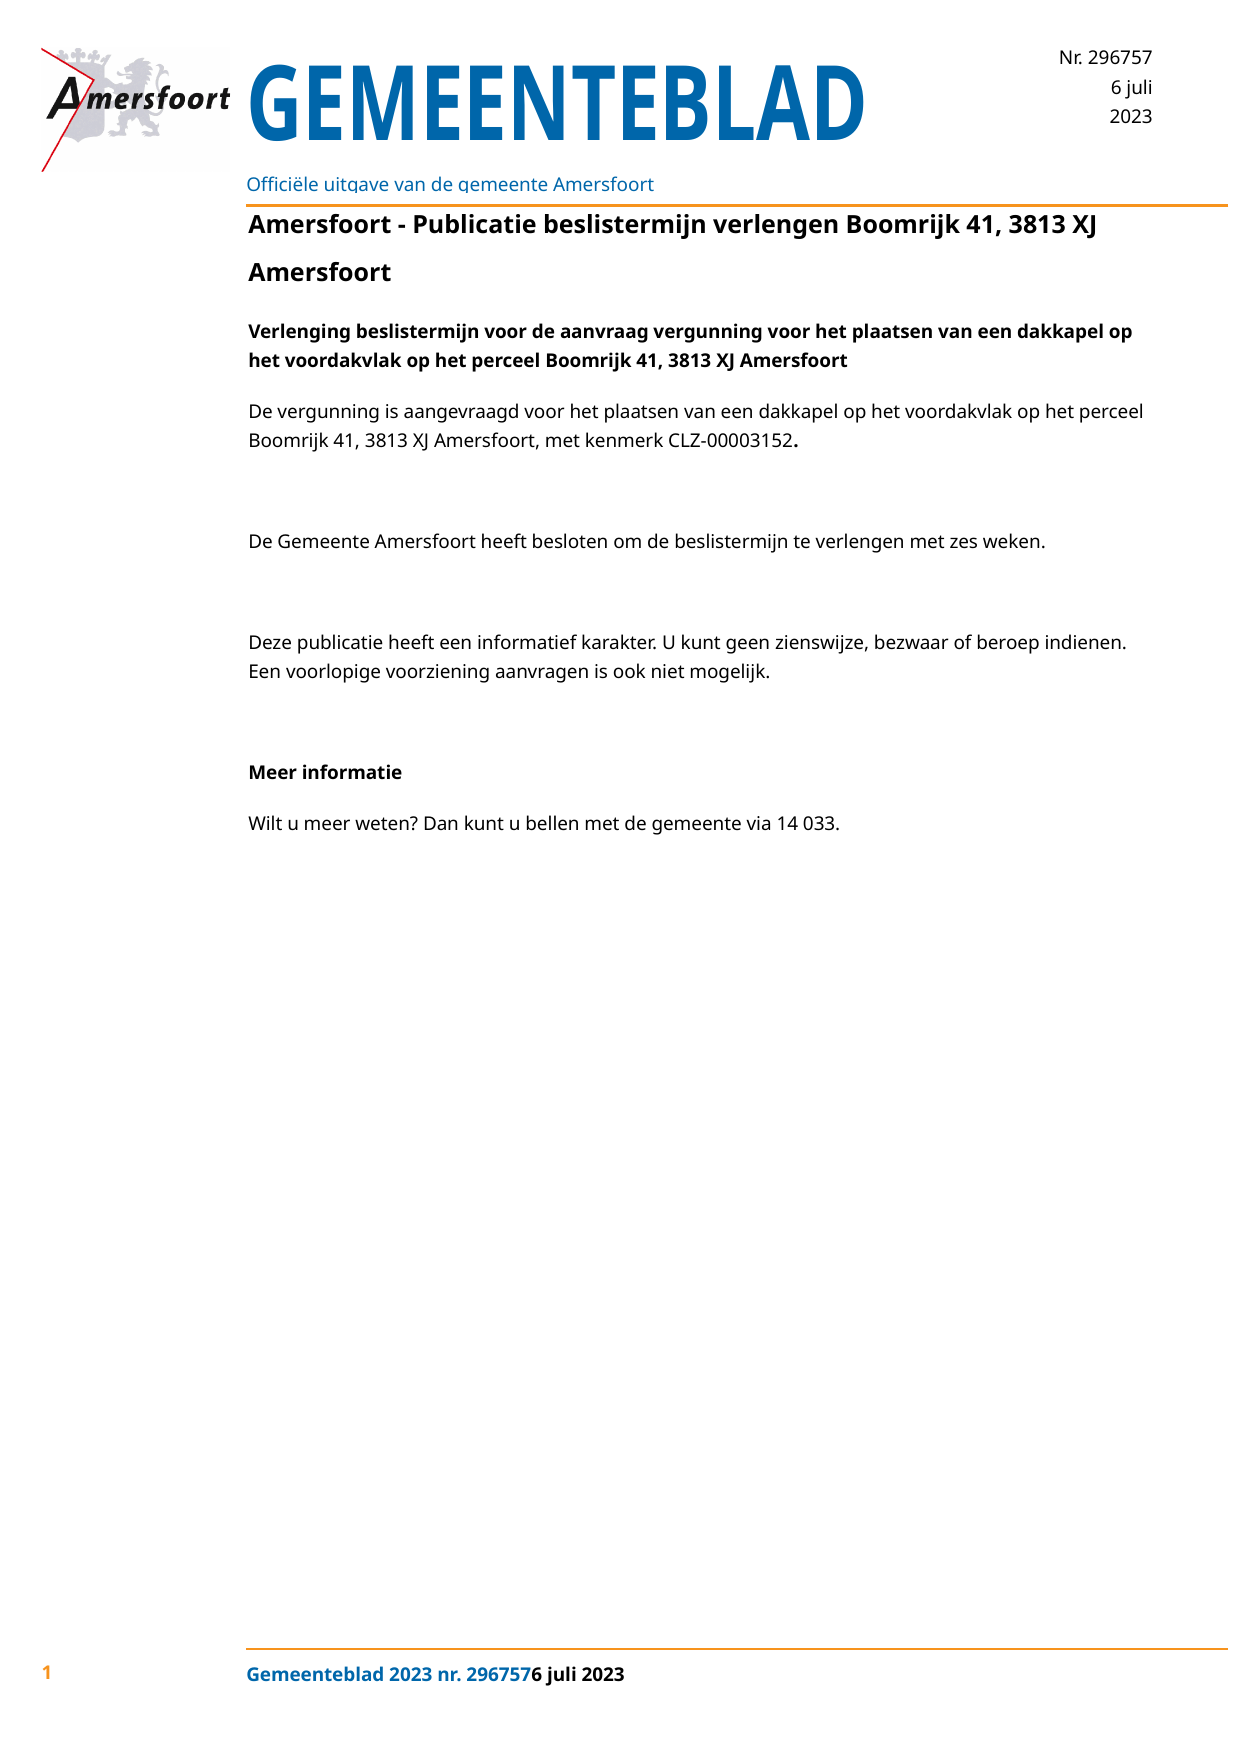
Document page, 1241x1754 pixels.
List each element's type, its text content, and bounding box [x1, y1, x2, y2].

text Meer informatie [248, 759, 1152, 785]
picture [41, 47, 231, 172]
text Verlenging beslistermijn voor de aanvraag vergunning voor het plaatsen van een dakkapel op het voordakvlak op het perceel Boomrijk 41, 3813 XJ Amersfoort [248, 318, 1152, 373]
text Deze publicatie heeft een informatief karakter. U kunt geen zienswijze, bezwaar of beroep indienen. Een voorlopige voorziening aanvragen is ook niet mogelijk. [248, 629, 1152, 684]
text De Gemeente Amersfoort heeft besloten om de beslistermijn te verlengen met zes weken. [248, 528, 1152, 554]
text Amersfoort - Publicatie beslistermijn verlengen Boomrijk 41, 3813 XJ Amersfoort [248, 207, 1152, 288]
text De vergunning is aangevraagd voor het plaatsen van een dakkapel op het voordakvlak op het perceel Boomrijk 41, 3813 XJ Amersfoort, met kenmerk CLZ-00003152. [248, 398, 1152, 453]
text Wilt u meer weten? Dan kunt u bellen met de gemeente via 14 033. [248, 810, 1152, 836]
